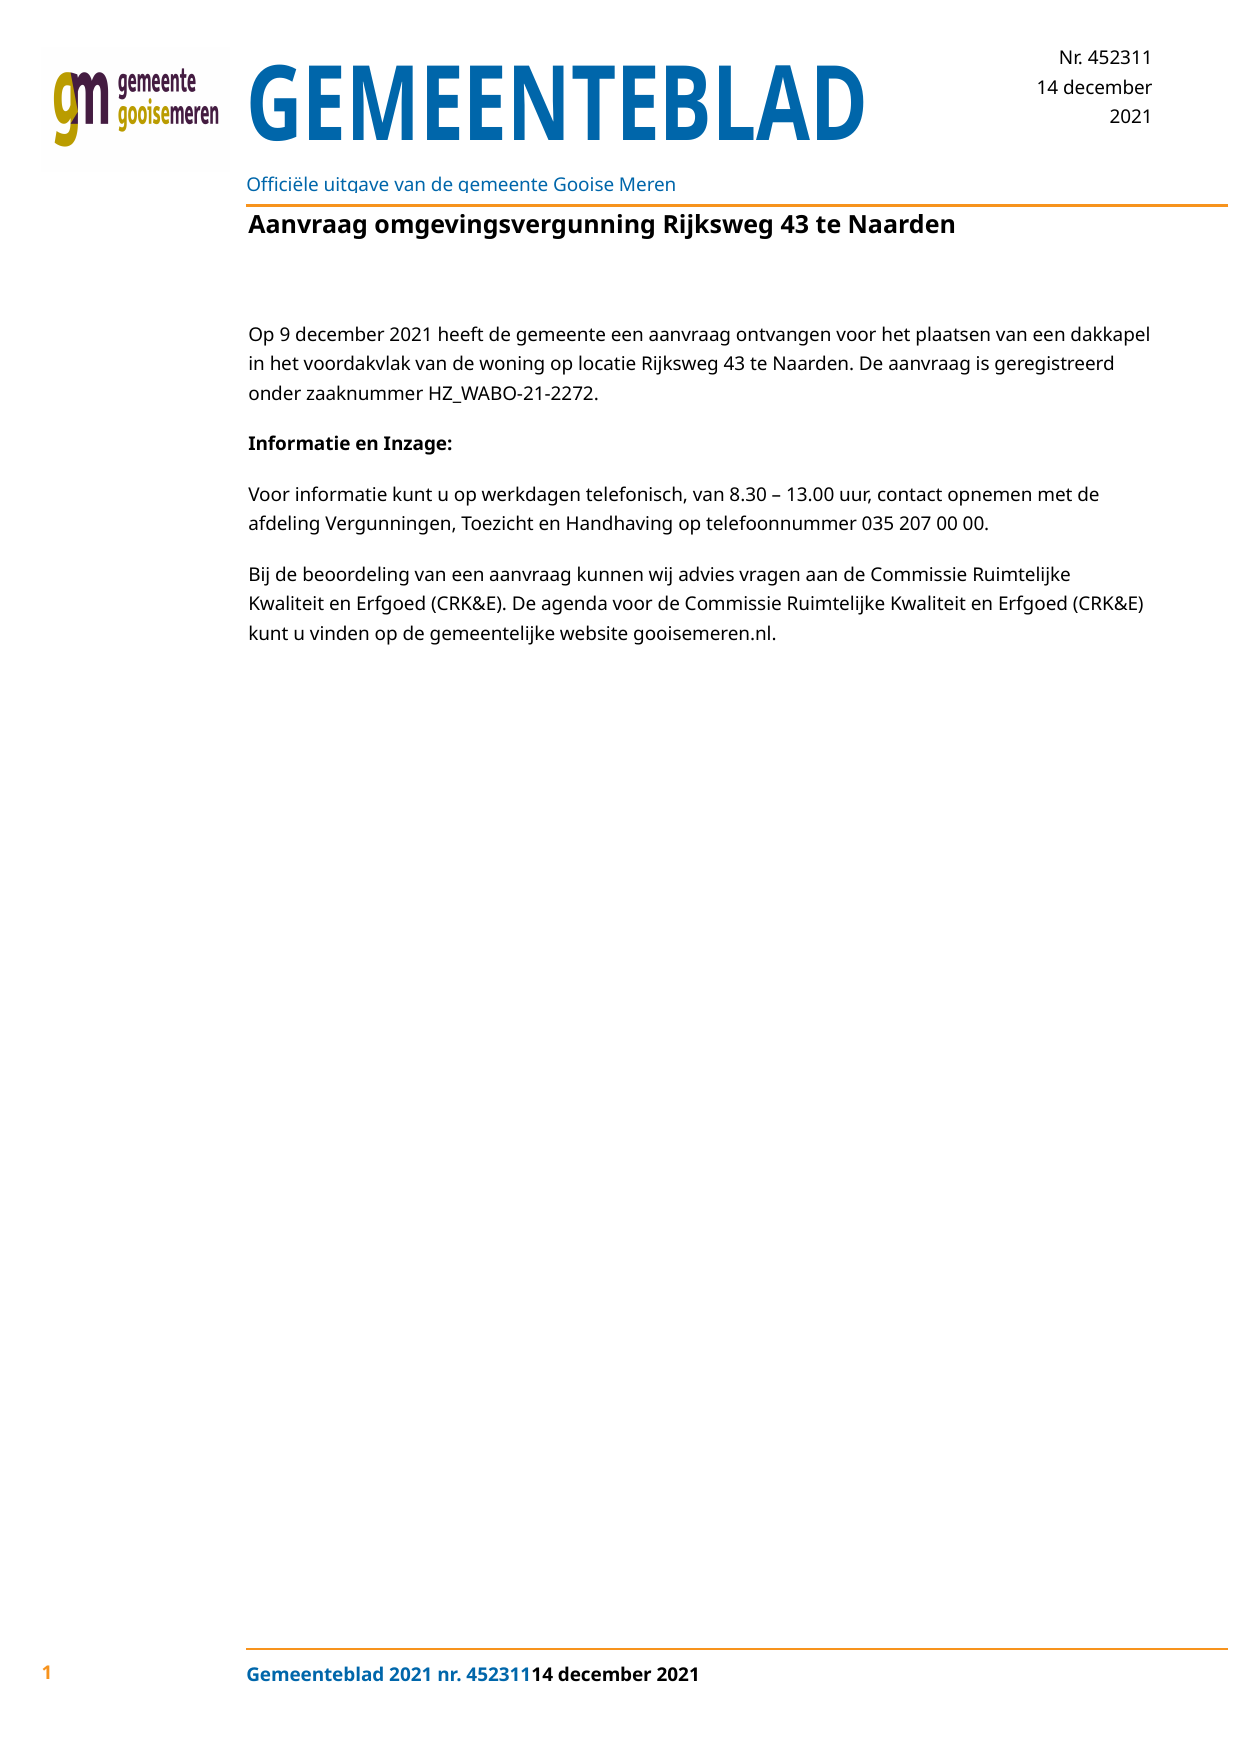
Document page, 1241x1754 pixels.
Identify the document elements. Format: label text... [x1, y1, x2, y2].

text Op 9 december 2021 heeft de gemeente een aanvraag ontvangen voor het plaatsen van een dakkapel in het voordakvlak van de woning op locatie Rijksweg 43 te Naarden. De aanvraag is geregistreerd onder zaaknummer HZ_WABO-21-2272. [248, 321, 1152, 406]
picture [41, 47, 231, 172]
text Bij de beoordeling van een aanvraag kunnen wij advies vragen aan de Commissie Ruimtelijke Kwaliteit en Erfgoed (CRK&E). De agenda voor de Commissie Ruimtelijke Kwaliteit en Erfgoed (CRK&E) kunt u vinden op de gemeentelijke website gooisemeren.nl. [248, 561, 1152, 646]
text Voor informatie kunt u op werkdagen telefonisch, van 8.30 – 13.00 uur, contact opnemen met de afdeling Vergunningen, Toezicht en Handhaving op telefoonnummer 035 207 00 00. [248, 481, 1152, 536]
text Aanvraag omgevingsvergunning Rijksweg 43 te Naarden [248, 207, 1152, 241]
text Informatie en Inzage: [248, 430, 1152, 456]
